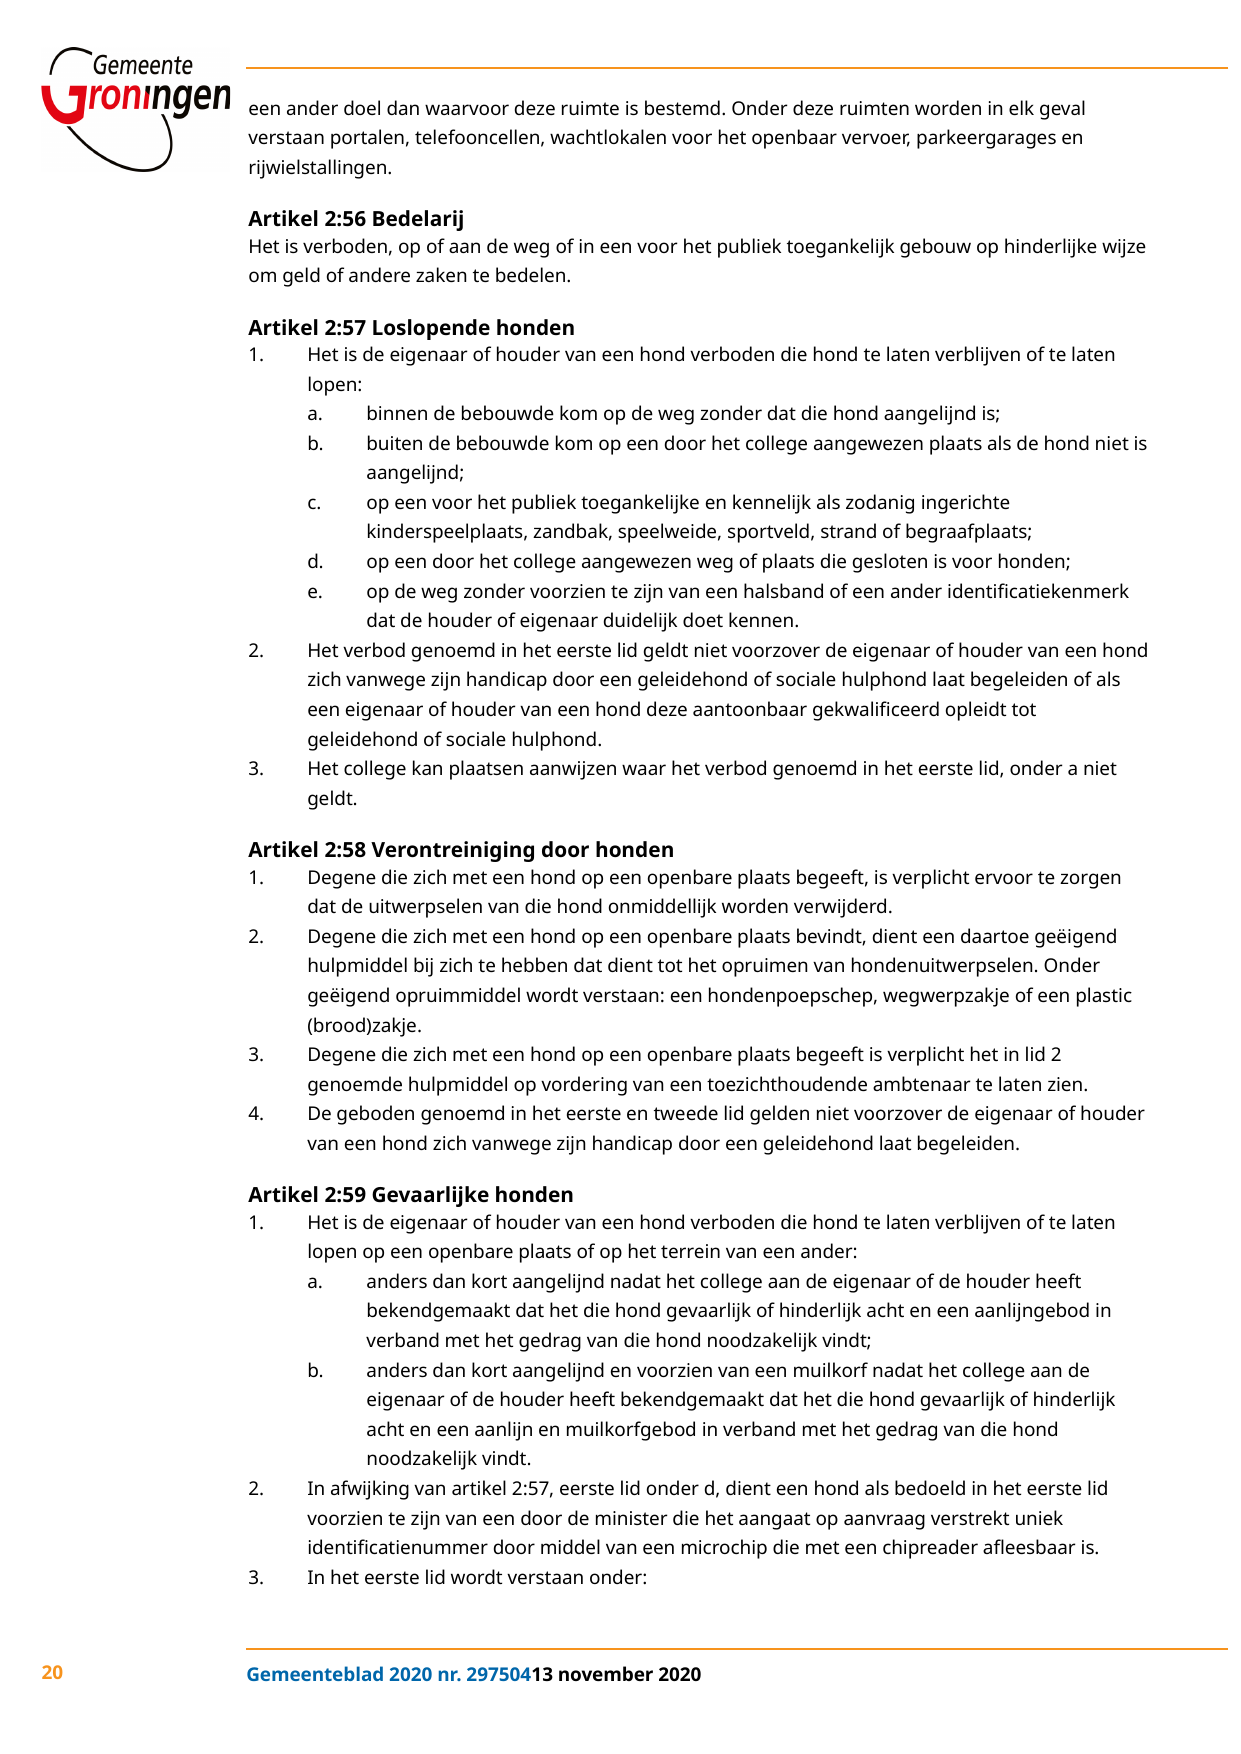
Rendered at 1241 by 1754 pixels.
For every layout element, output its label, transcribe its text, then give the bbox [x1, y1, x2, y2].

list Het college kan plaatsen aanwijzen waar het verbod genoemd in het eerste lid, onder a niet geldt. [248, 755, 1152, 811]
list De geboden genoemd in het eerste en tweede lid gelden niet voorzover de eigenaar of houder van een hond zich vanwege zijn handicap door een geleidehond laat begeleiden. [248, 1101, 1152, 1156]
list binnen de bebouwde kom op de weg zonder dat die hond aangelijnd is; [307, 400, 1152, 426]
list Degene die zich met een hond op een openbare plaats begeeft, is verplicht ervoor te zorgen dat de uitwerpselen van die hond onmiddellijk worden verwijderd. [248, 864, 1152, 919]
list op een door het college aangewezen weg of plaats die gesloten is voor honden; [307, 548, 1152, 574]
text Artikel 2:56 Bedelarij [248, 204, 1152, 233]
list Het is de eigenaar of houder van een hond verboden die hond te laten verblijven of te laten lopen op een openbare plaats of op het terrein van een ander: [248, 1209, 1152, 1264]
list In afwijking van artikel 2:57, eerste lid onder d, dient een hond als bedoeld in het eerste lid voorzien te zijn van een door de minister die het aangaat op aanvraag verstrekt uniek identificatienummer door middel van een microchip die met een chipreader afleesbaar is. [248, 1475, 1152, 1560]
text Het is verboden, op of aan de weg of in een voor het publiek toegankelijk gebouw op hinderlijke wijze om geld of andere zaken te bedelen. [248, 233, 1152, 288]
list anders dan kort aangelijnd en voorzien van een muilkorf nadat het college aan de eigenaar of de houder heeft bekendgemaakt dat het die hond gevaarlijk of hinderlijk acht en een aanlijn en muilkorfgebod in verband met het gedrag van die hond noodzakelijk vindt. [307, 1357, 1152, 1471]
text een ander doel dan waarvoor deze ruimte is bestemd. Onder deze ruimten worden in elk geval verstaan portalen, telefooncellen, wachtlokalen voor het openbaar vervoer, parkeergarages en rijwielstallingen. [248, 95, 1152, 180]
list Het is de eigenaar of houder van een hond verboden die hond te laten verblijven of te laten lopen: [248, 341, 1152, 397]
list Degene die zich met een hond op een openbare plaats begeeft is verplicht het in lid 2 genoemde hulpmiddel op vordering van een toezichthoudende ambtenaar te laten zien. [248, 1041, 1152, 1097]
text Artikel 2:58 Verontreiniging door honden [248, 835, 1152, 864]
text Artikel 2:57 Loslopende honden [248, 313, 1152, 341]
list anders dan kort aangelijnd nadat het college aan de eigenaar of de houder heeft bekendgemaakt dat het die hond gevaarlijk of hinderlijk acht en een aanlijngebod in verband met het gedrag van die hond noodzakelijk vindt; [307, 1268, 1152, 1353]
list Degene die zich met een hond op een openbare plaats bevindt, dient een daartoe geëigend hulpmiddel bij zich te hebben dat dient tot het opruimen van hondenuitwerpselen. Onder geëigend opruimmiddel wordt verstaan: een hondenpoepschep, wegwerpzakje of een plastic (brood)zakje. [248, 923, 1152, 1037]
list op de weg zonder voorzien te zijn van een halsband of een ander identificatiekenmerk dat de houder of eigenaar duidelijk doet kennen. [307, 578, 1152, 633]
text Artikel 2:59 Gevaarlijke honden [248, 1181, 1152, 1209]
list Het verbod genoemd in het eerste lid geldt niet voorzover de eigenaar of houder van een hond zich vanwege zijn handicap door een geleidehond of sociale hulphond laat begeleiden of als een eigenaar of houder van een hond deze aantoonbaar gekwalificeerd opleidt tot geleidehond of sociale hulphond. [248, 637, 1152, 752]
picture [41, 47, 231, 172]
list buiten de bebouwde kom op een door het college aangewezen plaats als de hond niet is aangelijnd; [307, 430, 1152, 485]
list In het eerste lid wordt verstaan onder: [248, 1564, 1152, 1590]
list op een voor het publiek toegankelijke en kennelijk als zodanig ingerichte kinderspeelplaats, zandbak, speelweide, sportveld, strand of begraafplaats; [307, 489, 1152, 544]
